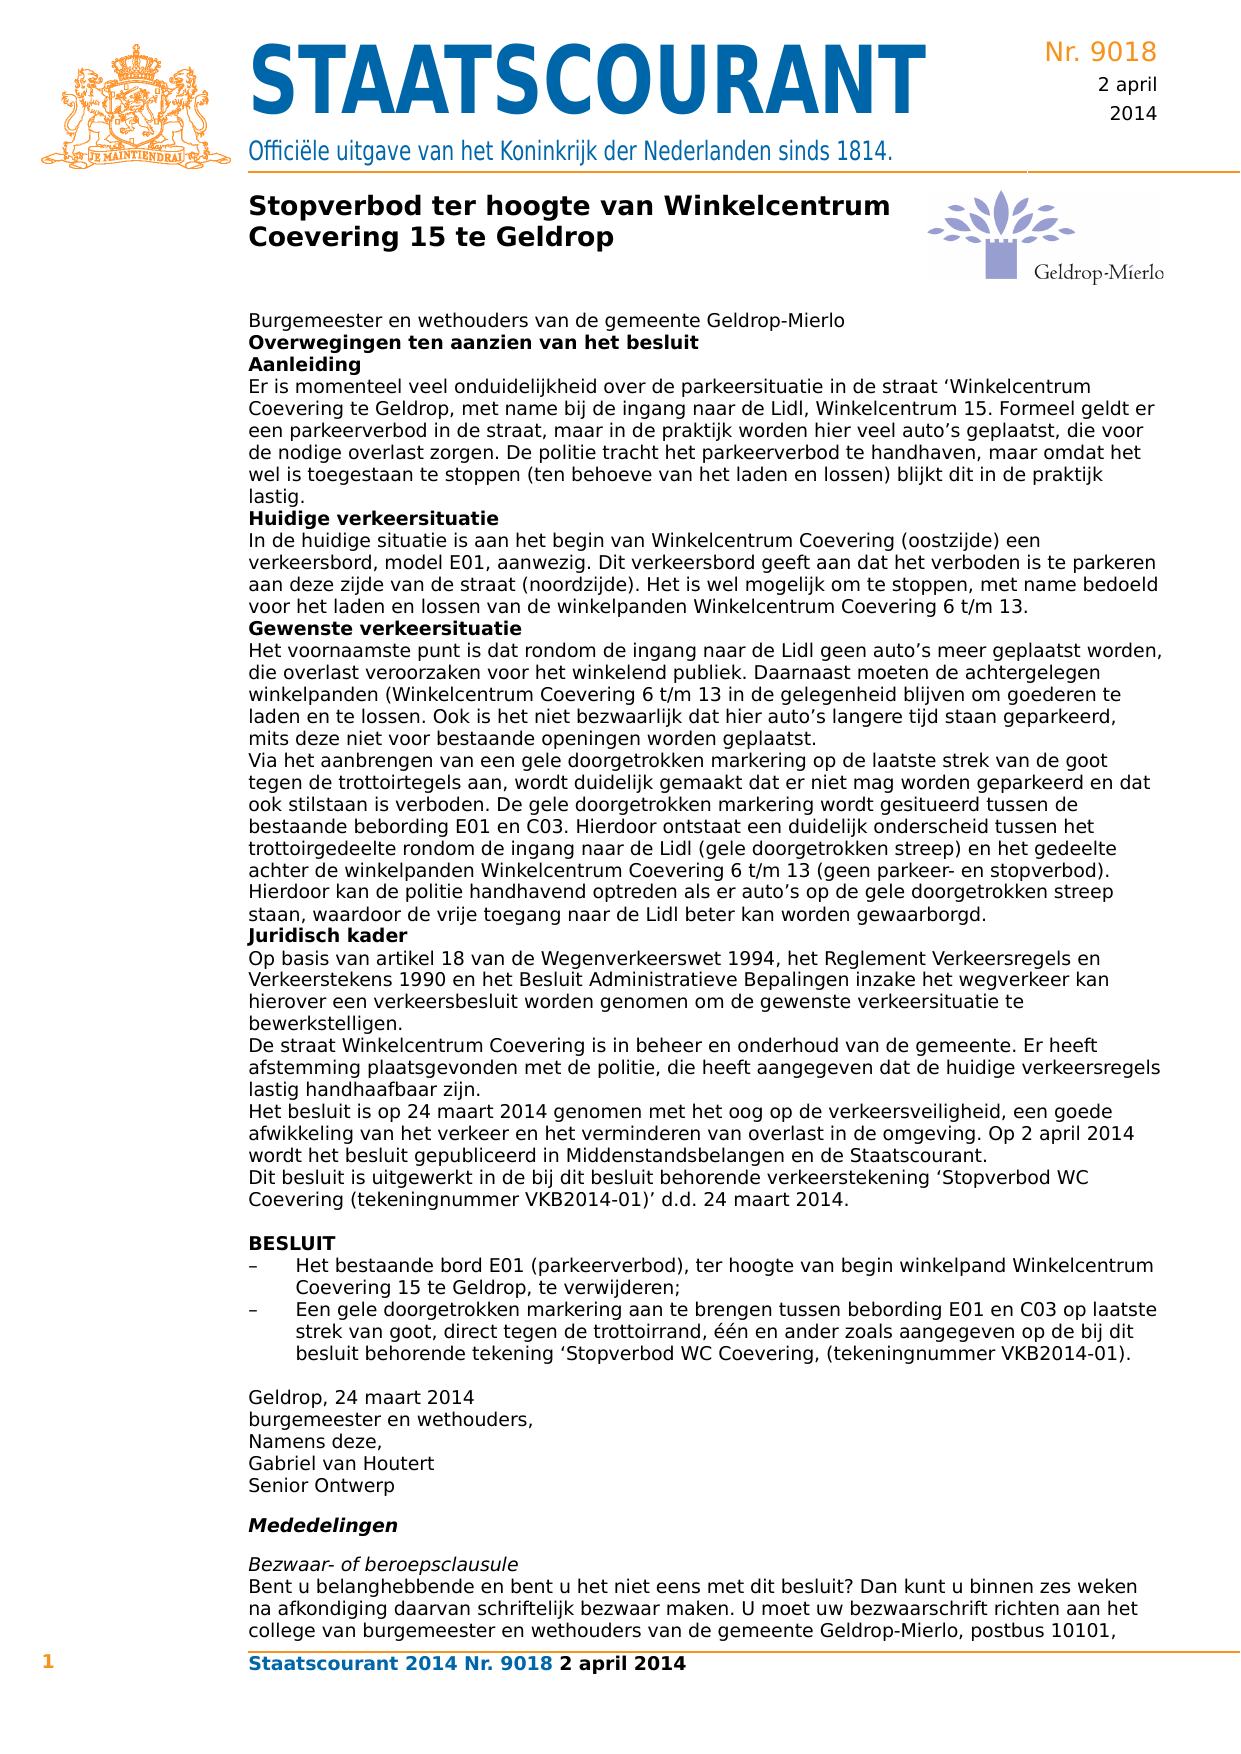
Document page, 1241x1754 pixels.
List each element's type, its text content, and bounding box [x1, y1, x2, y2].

picture [927, 190, 1164, 285]
list Het bestaande bord E01 (parkeerverbod), ter hoogte van begin winkelpand Winkelcentrum Coevering 15 te Geldrop, te verwijderen; [248, 1255, 1163, 1299]
subtitle Er is momenteel veel onduidelijkheid over de parkeersituatie in de straat ‘Winkelcentrum Coevering te Geldrop, met name bij de ingang naar de Lidl, Winkelcentrum 15. Formeel geldt er een parkeerverbod in de straat, maar in de praktijk worden hier veel auto’s geplaatst, die voor de nodige overlast zorgen. De politie tracht het parkeerverbod te handhaven, maar omdat het wel is toegestaan te stoppen (ten behoeve van het laden en lossen) blijkt dit in de praktijk lastig. [248, 376, 1163, 508]
picture [41, 44, 231, 169]
subtitle Het voornaamste punt is dat rondom de ingang naar de Lidl geen auto’s meer geplaatst worden, die overlast veroorzaken voor het winkelend publiek. Daarnaast moeten de achtergelegen winkelpanden (Winkelcentrum Coevering 6 t/m 13 in de gelegenheid blijven om goederen te laden en te lossen. Ook is het niet bezwaarlijk dat hier auto’s langere tijd staan geparkeerd, mits deze niet voor bestaande openingen worden geplaatst. [248, 640, 1163, 749]
subtitle Overwegingen ten aanzien van het besluit [248, 332, 1163, 354]
text Namens deze, [248, 1431, 1163, 1453]
text BESLUIT [248, 1233, 1163, 1255]
text Gabriel van Houtert [248, 1453, 1163, 1475]
subtitle Via het aanbrengen van een gele doorgetrokken markering op de laatste strek van de goot tegen de trottoirtegels aan, wordt duidelijk gemaakt dat er niet mag worden geparkeerd en dat ook stilstaan is verboden. De gele doorgetrokken markering wordt gesitueerd tussen de bestaande bebording E01 en C03. Hierdoor ontstaat een duidelijk onderscheid tussen het trottoirgedeelte rondom de ingang naar de Lidl (gele doorgetrokken streep) en het gedeelte achter de winkelpanden Winkelcentrum Coevering 6 t/m 13 (geen parkeer- en stopverbod). Hierdoor kan de politie handhavend optreden als er auto’s op de gele doorgetrokken streep staan, waardoor de vrije toegang naar de Lidl beter kan worden gewaarborgd. [248, 749, 1163, 925]
subtitle Gewenste verkeersituatie [248, 618, 1163, 640]
subtitle Dit besluit is uitgewerkt in de bij dit besluit behorende verkeerstekening ‘Stopverbod WC Coevering (tekeningnummer VKB2014-01)’ d.d. 24 maart 2014. [248, 1167, 1163, 1211]
text Senior Ontwerp [248, 1475, 1163, 1497]
text burgemeester en wethouders, [248, 1409, 1163, 1431]
subtitle Mededelingen [248, 1514, 1163, 1537]
subtitle Op basis van artikel 18 van de Wegenverkeerswet 1994, het Reglement Verkeersregels en Verkeerstekens 1990 en het Besluit Administratieve Bepalingen inzake het wegverkeer kan hierover een verkeersbesluit worden genomen om de gewenste verkeersituatie te bewerkstelligen. [248, 947, 1163, 1035]
subtitle Het besluit is op 24 maart 2014 genomen met het oog op de verkeersveiligheid, een goede afwikkeling van het verkeer en het verminderen van overlast in de omgeving. Op 2 april 2014 wordt het besluit gepubliceerd in Middenstandsbelangen en de Staatscourant. [248, 1101, 1163, 1167]
subtitle Aanleiding [248, 354, 1163, 376]
subtitle Bezwaar- of beroepsclausule [248, 1554, 1163, 1576]
text Bent u belanghebbende en bent u het niet eens met dit besluit? Dan kunt u binnen zes weken na afkondiging daarvan schriftelijk bezwaar maken. U moet uw bezwaarschrift richten aan het college van burgemeester en wethouders van de gemeente Geldrop-Mierlo, postbus 10101, [248, 1576, 1163, 1642]
subtitle Huidige verkeersituatie [248, 508, 1163, 530]
subtitle In de huidige situatie is aan het begin van Winkelcentrum Coevering (oostzijde) een verkeersbord, model E01, aanwezig. Dit verkeersbord geeft aan dat het verboden is te parkeren aan deze zijde van de straat (noordzijde). Het is wel mogelijk om te stoppen, met name bedoeld voor het laden en lossen van de winkelpanden Winkelcentrum Coevering 6 t/m 13. [248, 530, 1163, 618]
text Geldrop, 24 maart 2014 [248, 1387, 1163, 1409]
text Burgemeester en wethouders van de gemeente Geldrop-Mierlo [248, 310, 1163, 332]
subtitle De straat Winkelcentrum Coevering is in beheer en onderhoud van de gemeente. Er heeft afstemming plaatsgevonden met de politie, die heeft aangegeven dat de huidige verkeersregels lastig handhaafbaar zijn. [248, 1035, 1163, 1101]
list Een gele doorgetrokken markering aan te brengen tussen bebording E01 en C03 op laatste strek van goot, direct tegen de trottoirrand, één en ander zoals aangegeven op de bij dit besluit behorende tekening ‘Stopverbod WC Coevering, (tekeningnummer VKB2014-01). [248, 1299, 1163, 1365]
subtitle Stopverbod ter hoogte van Winkelcentrum Coevering 15 te Geldrop [248, 191, 927, 253]
subtitle Juridisch kader [248, 925, 1163, 947]
